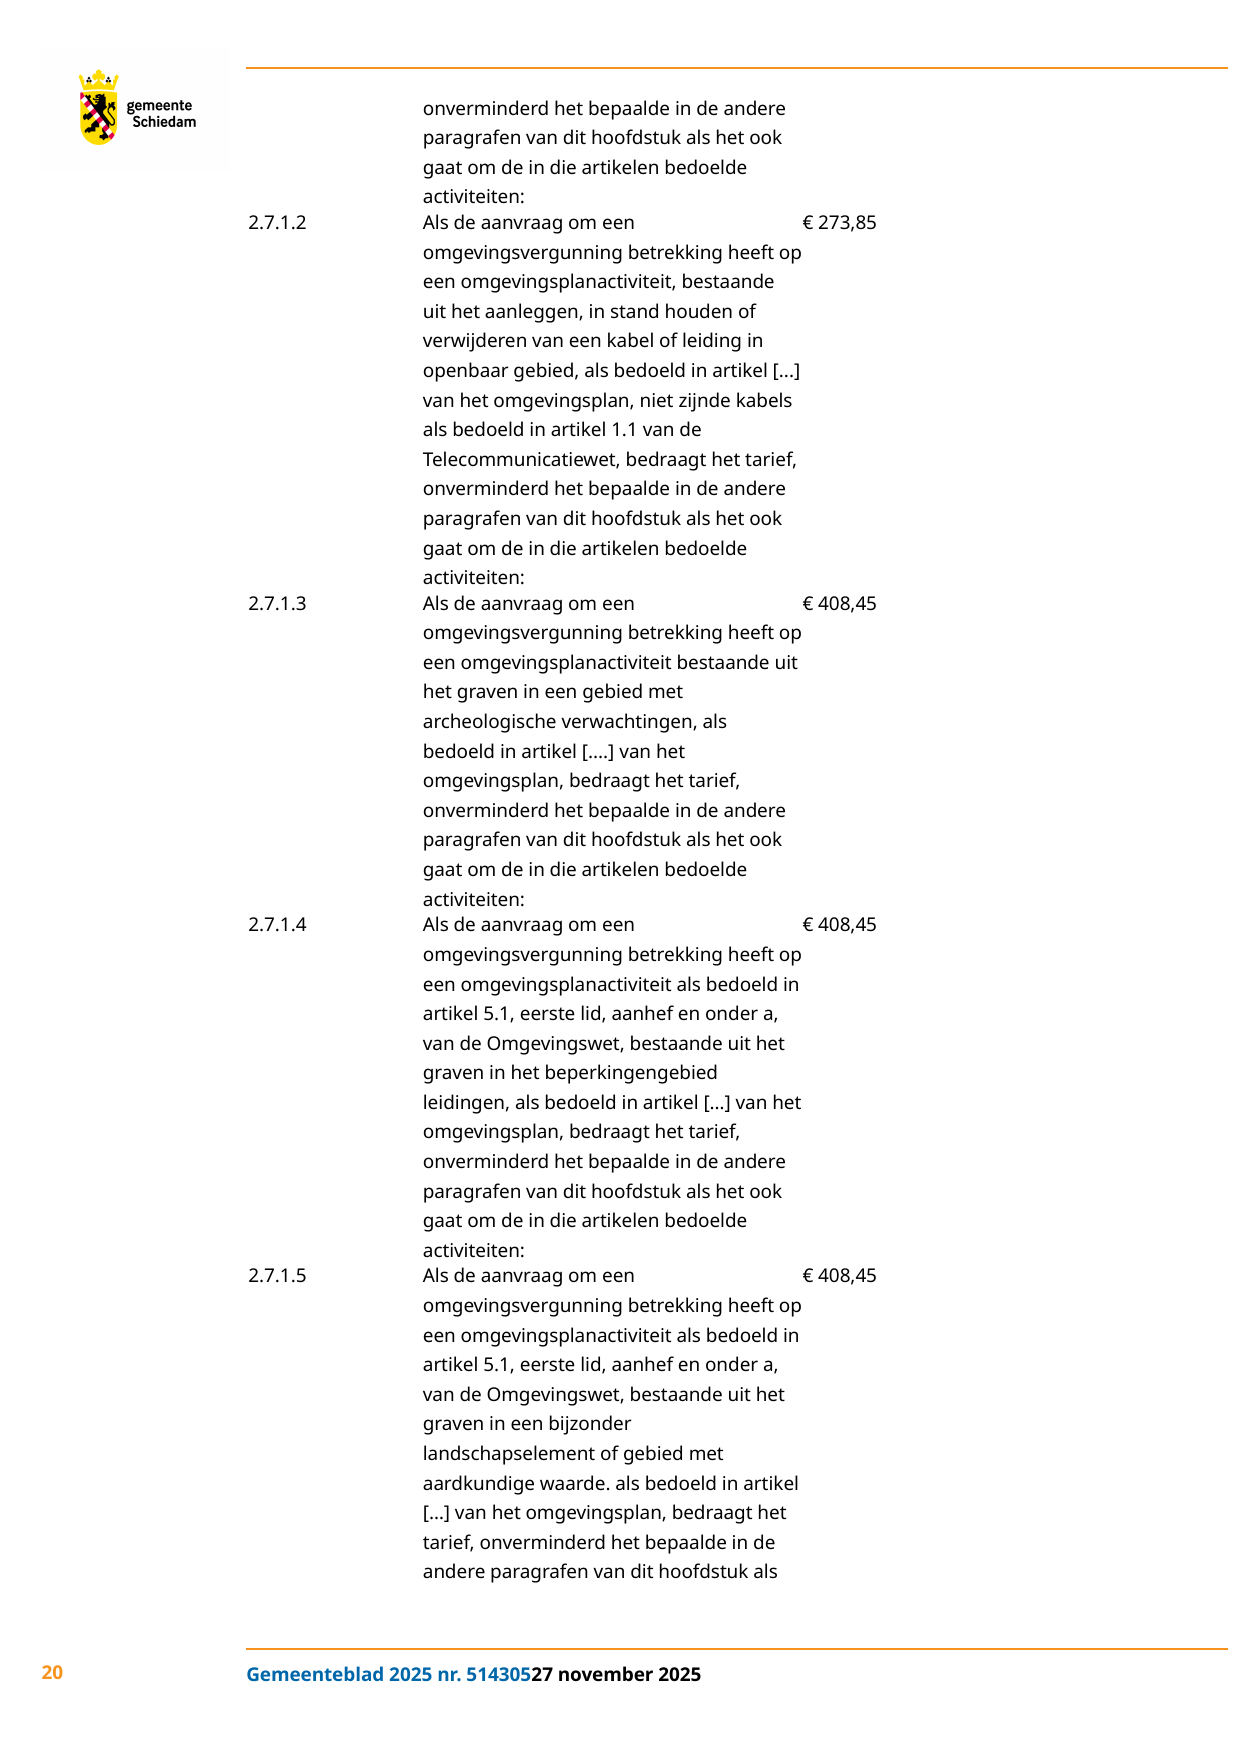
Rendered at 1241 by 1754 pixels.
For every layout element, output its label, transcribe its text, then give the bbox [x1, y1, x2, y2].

table_cell € 408,45 [802, 912, 977, 1263]
table_cell € 408,45 [802, 590, 977, 912]
table_cell € 408,45 [802, 1263, 977, 1584]
table_cell Als de aanvraag om een omgevingsvergunning betrekking heeft op een omgevingsplanactiviteit bestaande uit het graven in een gebied met archeologische verwachtingen, als bedoeld in artikel [....] van het omgevingsplan, bedraagt het tarief, onverminderd het bepaalde in de andere paragrafen van dit hoofdstuk als het ook gaat om de in die artikelen bedoelde activiteiten: [423, 590, 802, 912]
table_cell [977, 1263, 1152, 1584]
picture [41, 47, 231, 172]
table_cell [977, 590, 1152, 912]
table_cell 2.7.1.2 [248, 209, 423, 590]
table_cell 2.7.1.4 [248, 912, 423, 1263]
table_cell Als de aanvraag om een omgevingsvergunning betrekking heeft op een omgevingsplanactiviteit als bedoeld in artikel 5.1, eerste lid, aanhef en onder a, van de Omgevingswet, bestaande uit het graven in het beperkingengebied leidingen, als bedoeld in artikel […] van het omgevingsplan, bedraagt het tarief, onverminderd het bepaalde in de andere paragrafen van dit hoofdstuk als het ook gaat om de in die artikelen bedoelde activiteiten: [423, 912, 802, 1263]
table_cell [977, 95, 1152, 209]
table_cell [977, 912, 1152, 1263]
table_cell [977, 209, 1152, 590]
table_cell Als de aanvraag om een omgevingsvergunning betrekking heeft op een omgevingsplanactiviteit, bestaande uit het aanleggen, in stand houden of verwijderen van een kabel of leiding in openbaar gebied, als bedoeld in artikel [...] van het omgevingsplan, niet zijnde kabels als bedoeld in artikel 1.1 van de Telecommunicatiewet, bedraagt het tarief, onverminderd het bepaalde in de andere paragrafen van dit hoofdstuk als het ook gaat om de in die artikelen bedoelde activiteiten: [423, 209, 802, 590]
table_cell [802, 95, 977, 209]
table_cell [248, 95, 423, 209]
table_cell Als de aanvraag om een omgevingsvergunning betrekking heeft op een omgevingsplanactiviteit als bedoeld in artikel 5.1, eerste lid, aanhef en onder a, van de Omgevingswet, bestaande uit het graven in een bijzonder landschapselement of gebied met aardkundige waarde. als bedoeld in artikel […] van het omgevingsplan, bedraagt het tarief, onverminderd het bepaalde in de andere paragrafen van dit hoofdstuk als [423, 1263, 802, 1584]
table_cell 2.7.1.5 [248, 1263, 423, 1584]
table_cell 2.7.1.3 [248, 590, 423, 912]
table_cell € 273,85 [802, 209, 977, 590]
table_cell onverminderd het bepaalde in de andere paragrafen van dit hoofdstuk als het ook gaat om de in die artikelen bedoelde activiteiten: [423, 95, 802, 209]
